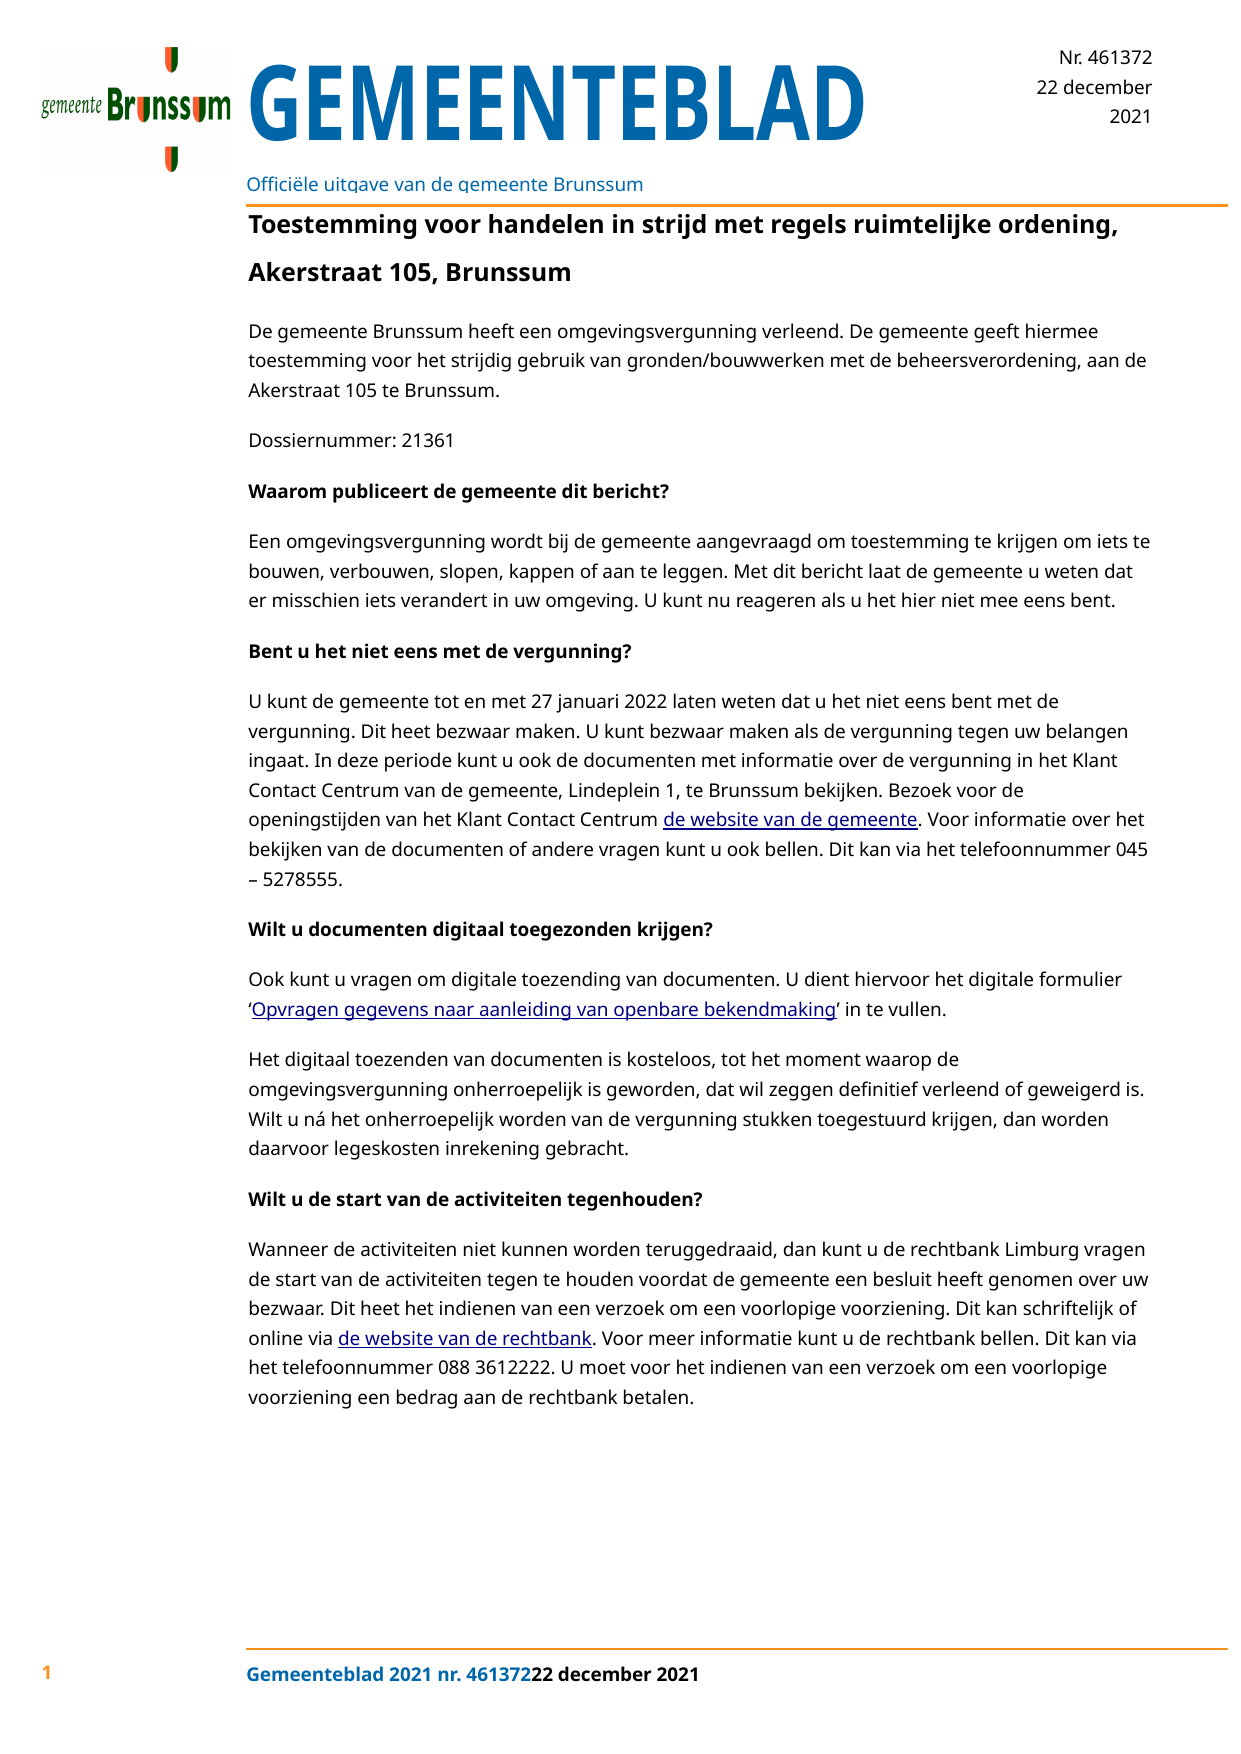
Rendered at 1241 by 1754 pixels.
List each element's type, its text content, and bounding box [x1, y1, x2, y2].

text Toestemming voor handelen in strijd met regels ruimtelijke ordening, Akerstraat 105, Brunssum [248, 207, 1152, 288]
text Bent u het niet eens met de vergunning? [248, 638, 1152, 664]
text Een omgevingsvergunning wordt bij de gemeente aangevraagd om toestemming te krijgen om iets te bouwen, verbouwen, slopen, kappen of aan te leggen. Met dit bericht laat de gemeente u weten dat er misschien iets verandert in uw omgeving. U kunt nu reageren als u het hier niet mee eens bent. [248, 528, 1152, 613]
text Ook kunt u vragen om digitale toezending van documenten. U dient hiervoor het digitale formulier ‘Opvragen gegevens naar aanleiding van openbare bekendmaking’ in te vullen. [248, 967, 1152, 1022]
text Het digitaal toezenden van documenten is kosteloos, tot het moment waarop de omgevingsvergunning onherroepelijk is geworden, dat wil zeggen definitief verleend of geweigerd is. Wilt u ná het onherroepelijk worden van de vergunning stukken toegestuurd krijgen, dan worden daarvoor legeskosten inrekening gebracht. [248, 1047, 1152, 1161]
text Wilt u de start van de activiteiten tegenhouden? [248, 1186, 1152, 1212]
picture [41, 47, 231, 172]
text Dossiernummer: 21361 [248, 427, 1152, 453]
text U kunt de gemeente tot en met 27 januari 2022 laten weten dat u het niet eens bent met de vergunning. Dit heet bezwaar maken. U kunt bezwaar maken als de vergunning tegen uw belangen ingaat. In deze periode kunt u ook de documenten met informatie over de vergunning in het Klant Contact Centrum van de gemeente, Lindeplein 1, te Brunssum bekijken. Bezoek voor de openingstijden van het Klant Contact Centrum de website van de gemeente. Voor informatie over het bekijken van de documenten of andere vragen kunt u ook bellen. Dit kan via het telefoonnummer 045 – 5278555. [248, 688, 1152, 892]
text Waarom publiceert de gemeente dit bericht? [248, 478, 1152, 504]
text De gemeente Brunssum heeft een omgevingsvergunning verleend. De gemeente geeft hiermee toestemming voor het strijdig gebruik van gronden/bouwwerken met de beheersverordening, aan de Akerstraat 105 te Brunssum. [248, 318, 1152, 403]
text Wanneer de activiteiten niet kunnen worden teruggedraaid, dan kunt u de rechtbank Limburg vragen de start van de activiteiten tegen te houden voordat de gemeente een besluit heeft genomen over uw bezwaar. Dit heet het indienen van een verzoek om een voorlopige voorziening. Dit kan schriftelijk of online via de website van de rechtbank. Voor meer informatie kunt u de rechtbank bellen. Dit kan via het telefoonnummer 088 3612222. U moet voor het indienen van een verzoek om een voorlopige voorziening een bedrag aan de rechtbank betalen. [248, 1236, 1152, 1410]
text Wilt u documenten digitaal toegezonden krijgen? [248, 916, 1152, 942]
